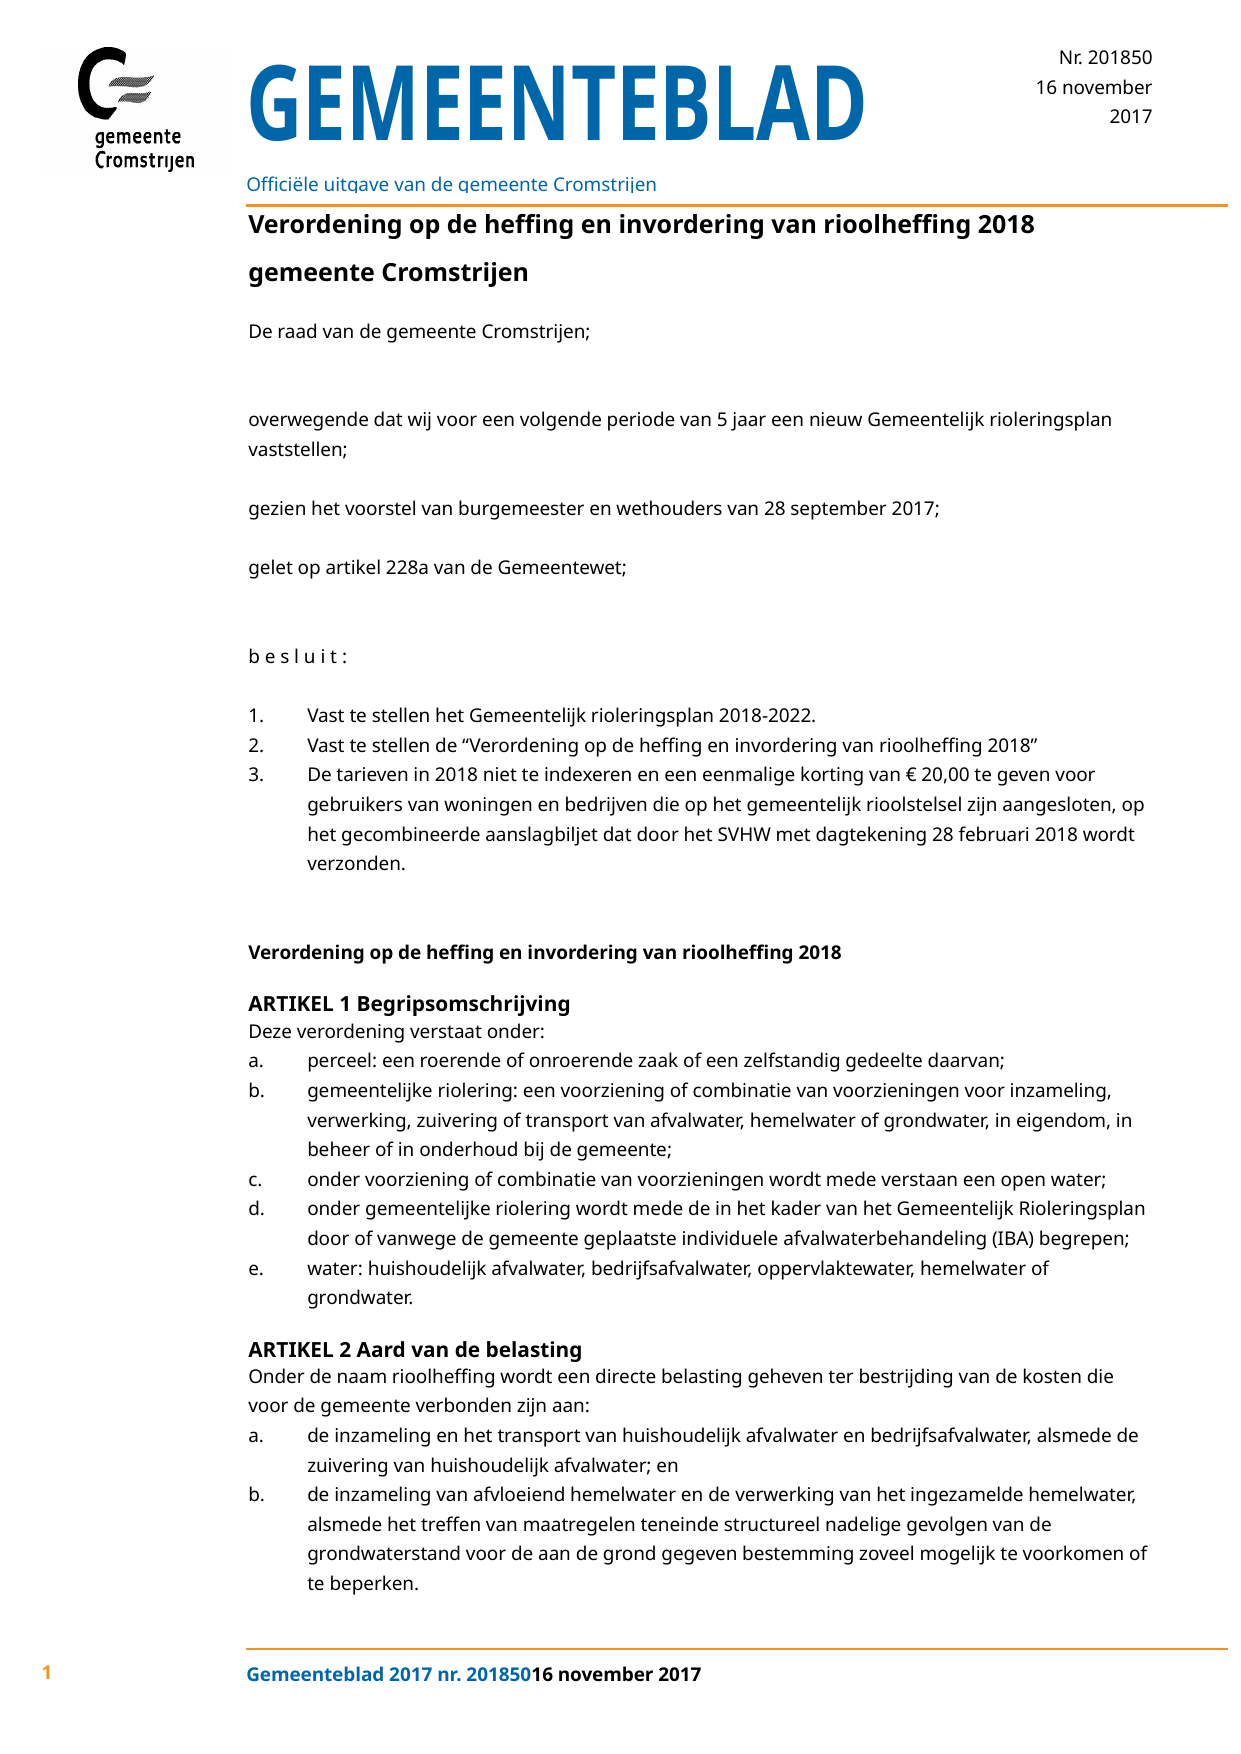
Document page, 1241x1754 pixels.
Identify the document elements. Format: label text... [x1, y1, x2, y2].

text overwegende dat wij voor een volgende periode van 5 jaar een nieuw Gemeentelijk rioleringsplan vaststellen; [248, 407, 1152, 462]
text Verordening op de heffing en invordering van rioolheffing 2018 [248, 939, 1152, 965]
list water: huishoudelijk afvalwater, bedrijfsafvalwater, oppervlaktewater, hemelwater of grondwater. [248, 1255, 1152, 1310]
list de inzameling en het transport van huishoudelijk afvalwater en bedrijfsafvalwater, alsmede de zuivering van huishoudelijk afvalwater; en [248, 1422, 1152, 1478]
list de inzameling van afvloeiend hemelwater en de verwerking van het ingezamelde hemelwater, alsmede het treffen van maatregelen teneinde structureel nadelige gevolgen van de grondwaterstand voor de aan de grond gegeven bestemming zoveel mogelijk te voorkomen of te beperken. [248, 1481, 1152, 1596]
text gezien het voorstel van burgemeester en wethouders van 28 september 2017; [248, 495, 1152, 521]
text ARTIKEL 2 Aard van de belasting [248, 1335, 1152, 1363]
text De raad van de gemeente Cromstrijen; [248, 318, 1152, 344]
text b e s l u i t : [248, 643, 1152, 669]
list Vast te stellen het Gemeentelijk rioleringsplan 2018-2022. [248, 702, 1152, 728]
list De tarieven in 2018 niet te indexeren en een eenmalige korting van € 20,00 te geven voor gebruikers van woningen en bedrijven die op het gemeentelijk rioolstelsel zijn aangesloten, op het gecombineerde aanslagbiljet dat door het SVHW met dagtekening 28 februari 2018 wordt verzonden. [248, 762, 1152, 876]
text Verordening op de heffing en invordering van rioolheffing 2018 gemeente Cromstrijen [248, 207, 1152, 288]
list onder gemeentelijke riolering wordt mede de in het kader van het Gemeentelijk Rioleringsplan door of vanwege de gemeente geplaatste individuele afvalwaterbehandeling (IBA) begrepen; [248, 1196, 1152, 1251]
text Deze verordening verstaat onder: [248, 1018, 1152, 1044]
text ARTIKEL 1 Begripsomschrijving [248, 989, 1152, 1018]
list Vast te stellen de “Verordening op de heffing en invordering van rioolheffing 2018” [248, 732, 1152, 758]
text gelet op artikel 228a van de Gemeentewet; [248, 554, 1152, 580]
list perceel: een roerende of onroerende zaak of een zelfstandig gedeelte daarvan; [248, 1048, 1152, 1073]
list gemeentelijke riolering: een voorziening of combinatie van voorzieningen voor inzameling, verwerking, zuivering of transport van afvalwater, hemelwater of grondwater, in eigendom, in beheer of in onderhoud bij de gemeente; [248, 1077, 1152, 1162]
text Onder de naam rioolheffing wordt een directe belasting geheven ter bestrijding van de kosten die voor de gemeente verbonden zijn aan: [248, 1363, 1152, 1418]
picture [41, 47, 231, 172]
list onder voorziening of combinatie van voorzieningen wordt mede verstaan een open water; [248, 1166, 1152, 1192]
